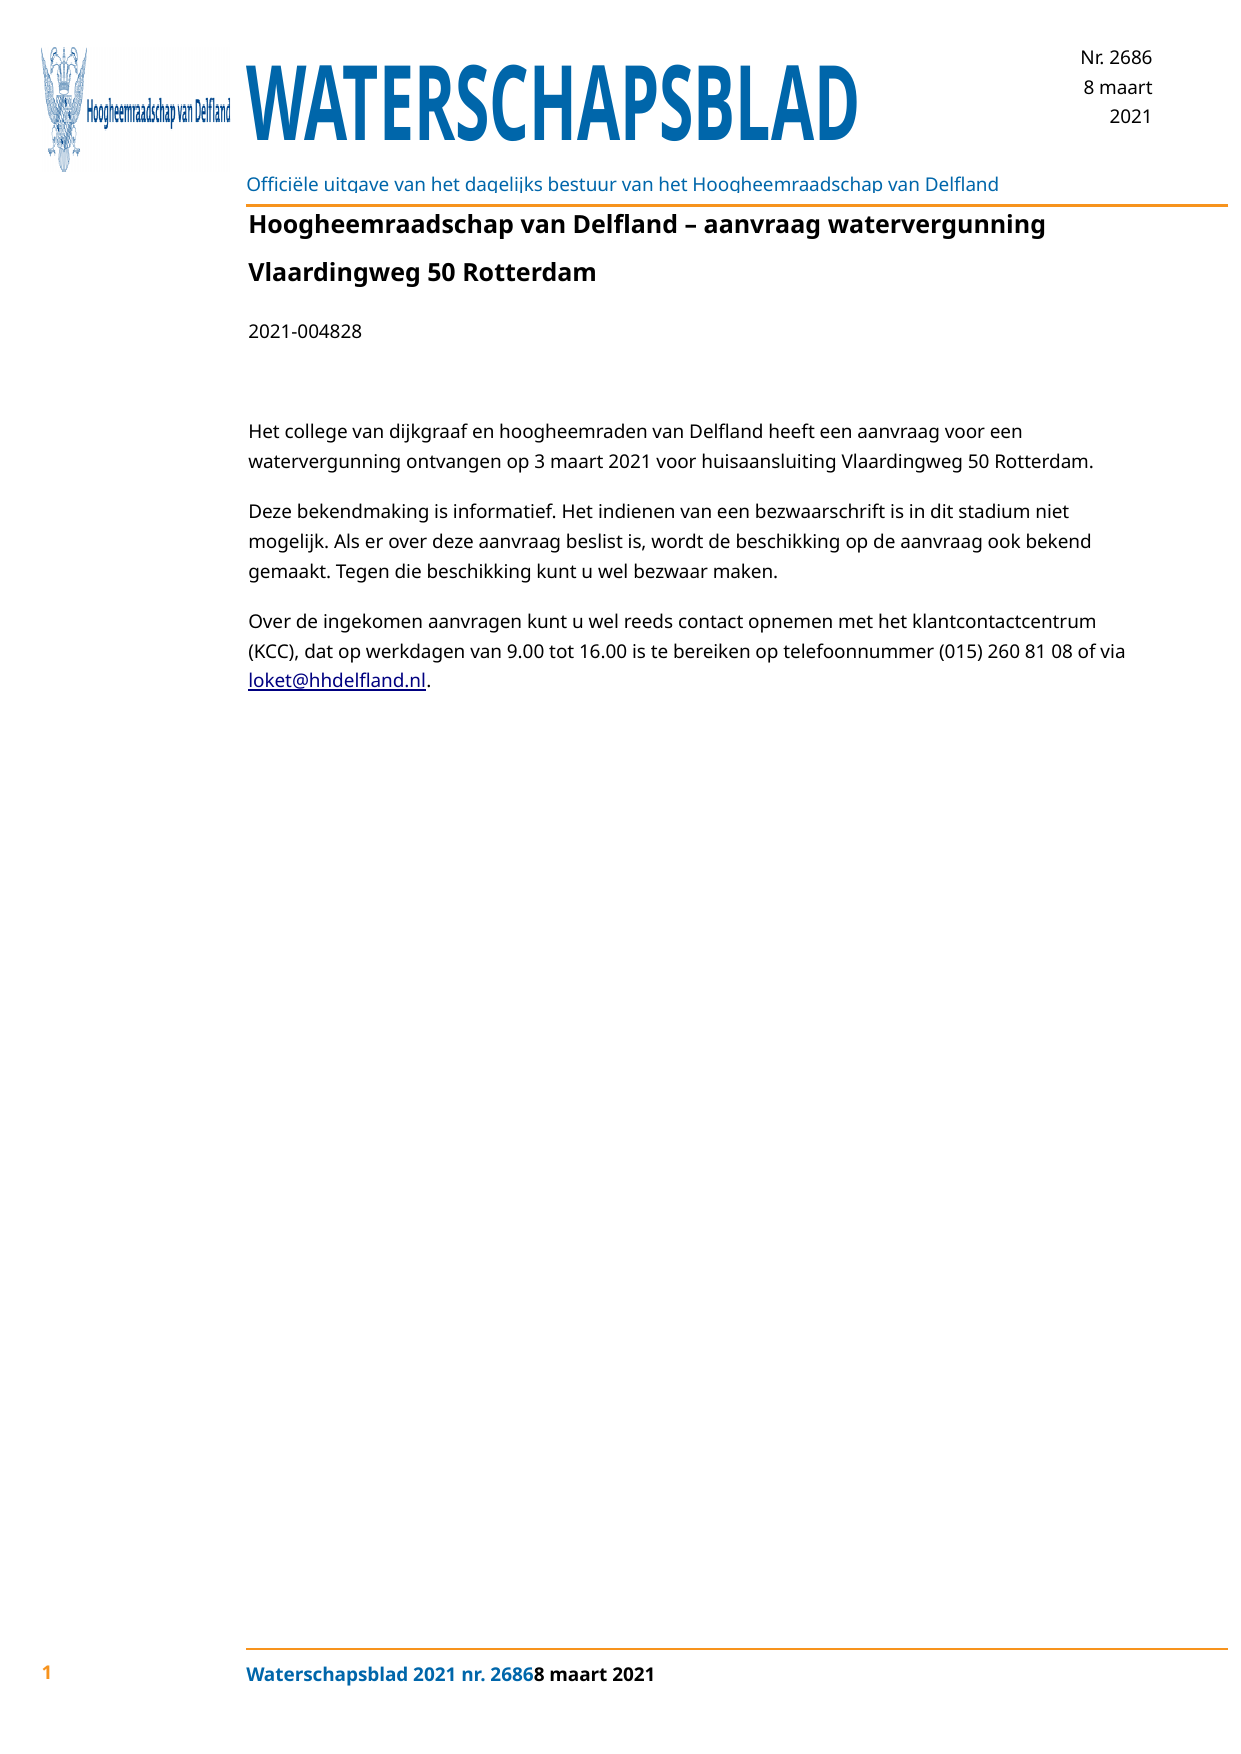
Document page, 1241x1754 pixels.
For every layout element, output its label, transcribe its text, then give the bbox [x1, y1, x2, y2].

text 2021-004828 [248, 318, 1152, 344]
picture [41, 47, 231, 172]
text Over de ingekomen aanvragen kunt u wel reeds contact opnemen met het klantcontactcentrum (KCC), dat op werkdagen van 9.00 tot 16.00 is te bereiken op telefoonnummer (015) 260 81 08 of via loket@hhdelfland.nl. [248, 608, 1152, 693]
text Hoogheemraadschap van Delfland – aanvraag watervergunning Vlaardingweg 50 Rotterdam [248, 207, 1152, 288]
text Het college van dijkgraaf en hoogheemraden van Delfland heeft een aanvraag voor een watervergunning ontvangen op 3 maart 2021 voor huisaansluiting Vlaardingweg 50 Rotterdam. [248, 419, 1152, 474]
text Deze bekendmaking is informatief. Het indienen van een bezwaarschrift is in dit stadium niet mogelijk. Als er over deze aanvraag beslist is, wordt de beschikking op de aanvraag ook bekend gemaakt. Tegen die beschikking kunt u wel bezwaar maken. [248, 499, 1152, 584]
